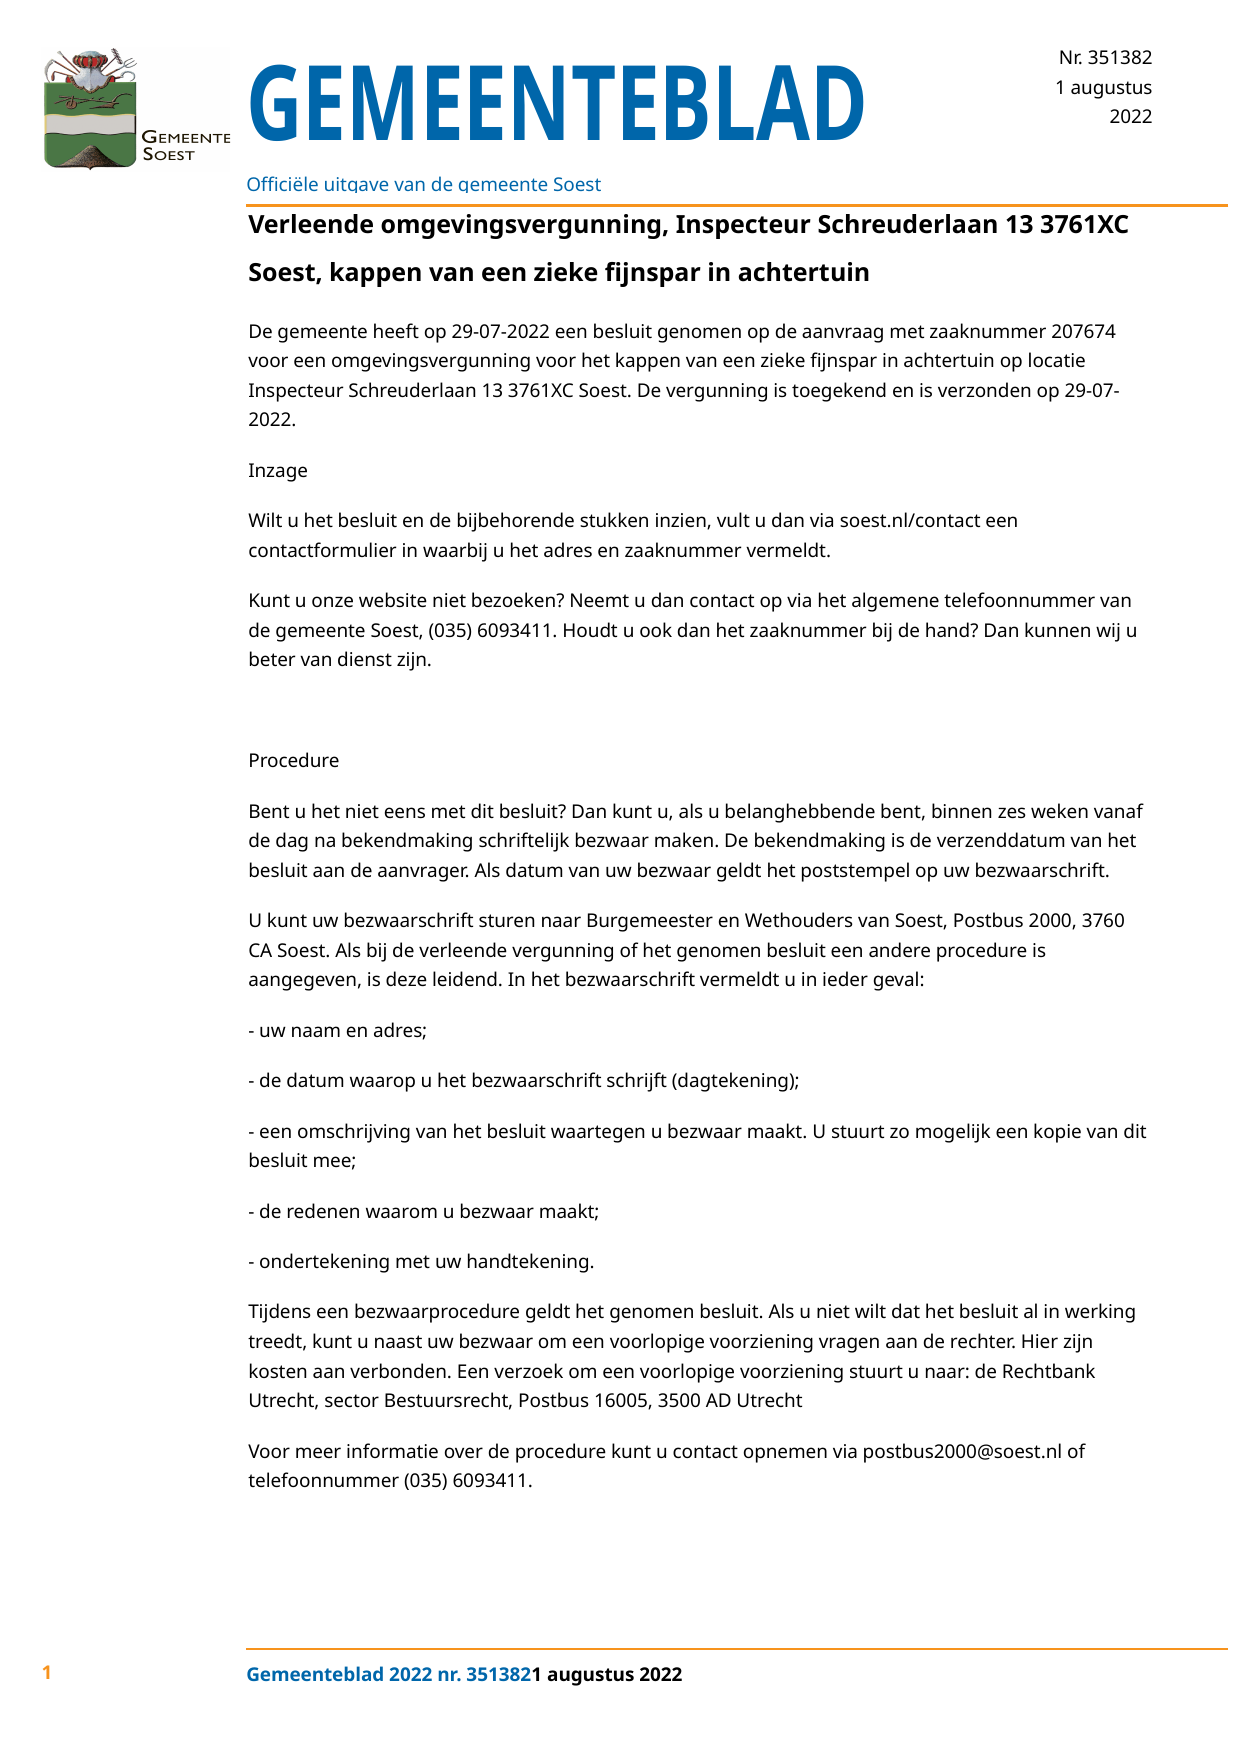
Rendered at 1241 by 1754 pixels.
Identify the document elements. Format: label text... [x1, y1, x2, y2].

text - uw naam en adres; [248, 1017, 1152, 1043]
text - een omschrijving van het besluit waartegen u bezwaar maakt. U stuurt zo mogelijk een kopie van dit besluit mee; [248, 1118, 1152, 1173]
text - de datum waarop u het bezwaarschrift schrijft (dagtekening); [248, 1067, 1152, 1093]
text Voor meer informatie over de procedure kunt u contact opnemen via postbus2000@soest.nl of telefoonnummer (035) 6093411. [248, 1438, 1152, 1493]
text Inzage [248, 457, 1152, 483]
text Verleende omgevingsvergunning, Inspecteur Schreuderlaan 13 3761XC Soest, kappen van een zieke fijnspar in achtertuin [248, 207, 1152, 288]
picture [41, 47, 231, 172]
text Wilt u het besluit en de bijbehorende stukken inzien, vult u dan via soest.nl/contact een contactformulier in waarbij u het adres en zaaknummer vermeldt. [248, 507, 1152, 563]
text - ondertekening met uw handtekening. [248, 1248, 1152, 1274]
text - de redenen waarom u bezwaar maakt; [248, 1198, 1152, 1224]
text Procedure [248, 747, 1152, 773]
text De gemeente heeft op 29-07-2022 een besluit genomen op de aanvraag met zaaknummer 207674 voor een omgevingsvergunning voor het kappen van een zieke fijnspar in achtertuin op locatie Inspecteur Schreuderlaan 13 3761XC Soest. De vergunning is toegekend en is verzonden op 29-07-2022. [248, 318, 1152, 432]
text Tijdens een bezwaarprocedure geldt het genomen besluit. Als u niet wilt dat het besluit al in werking treedt, kunt u naast uw bezwaar om een voorlopige voorziening vragen aan de rechter. Hier zijn kosten aan verbonden. Een verzoek om een voorlopige voorziening stuurt u naar: de Rechtbank Utrecht, sector Bestuursrecht, Postbus 16005, 3500 AD Utrecht [248, 1299, 1152, 1413]
text U kunt uw bezwaarschrift sturen naar Burgemeester en Wethouders van Soest, Postbus 2000, 3760 CA Soest. Als bij de verleende vergunning of het genomen besluit een andere procedure is aangegeven, is deze leidend. In het bezwaarschrift vermeldt u in ieder geval: [248, 907, 1152, 992]
text Kunt u onze website niet bezoeken? Neemt u dan contact op via het algemene telefoonnummer van de gemeente Soest, (035) 6093411. Houdt u ook dan het zaaknummer bij de hand? Dan kunnen wij u beter van dienst zijn. [248, 587, 1152, 672]
text Bent u het niet eens met dit besluit? Dan kunt u, als u belanghebbende bent, binnen zes weken vanaf de dag na bekendmaking schriftelijk bezwaar maken. De bekendmaking is de verzenddatum van het besluit aan de aanvrager. Als datum van uw bezwaar geldt het poststempel op uw bezwaarschrift. [248, 798, 1152, 883]
